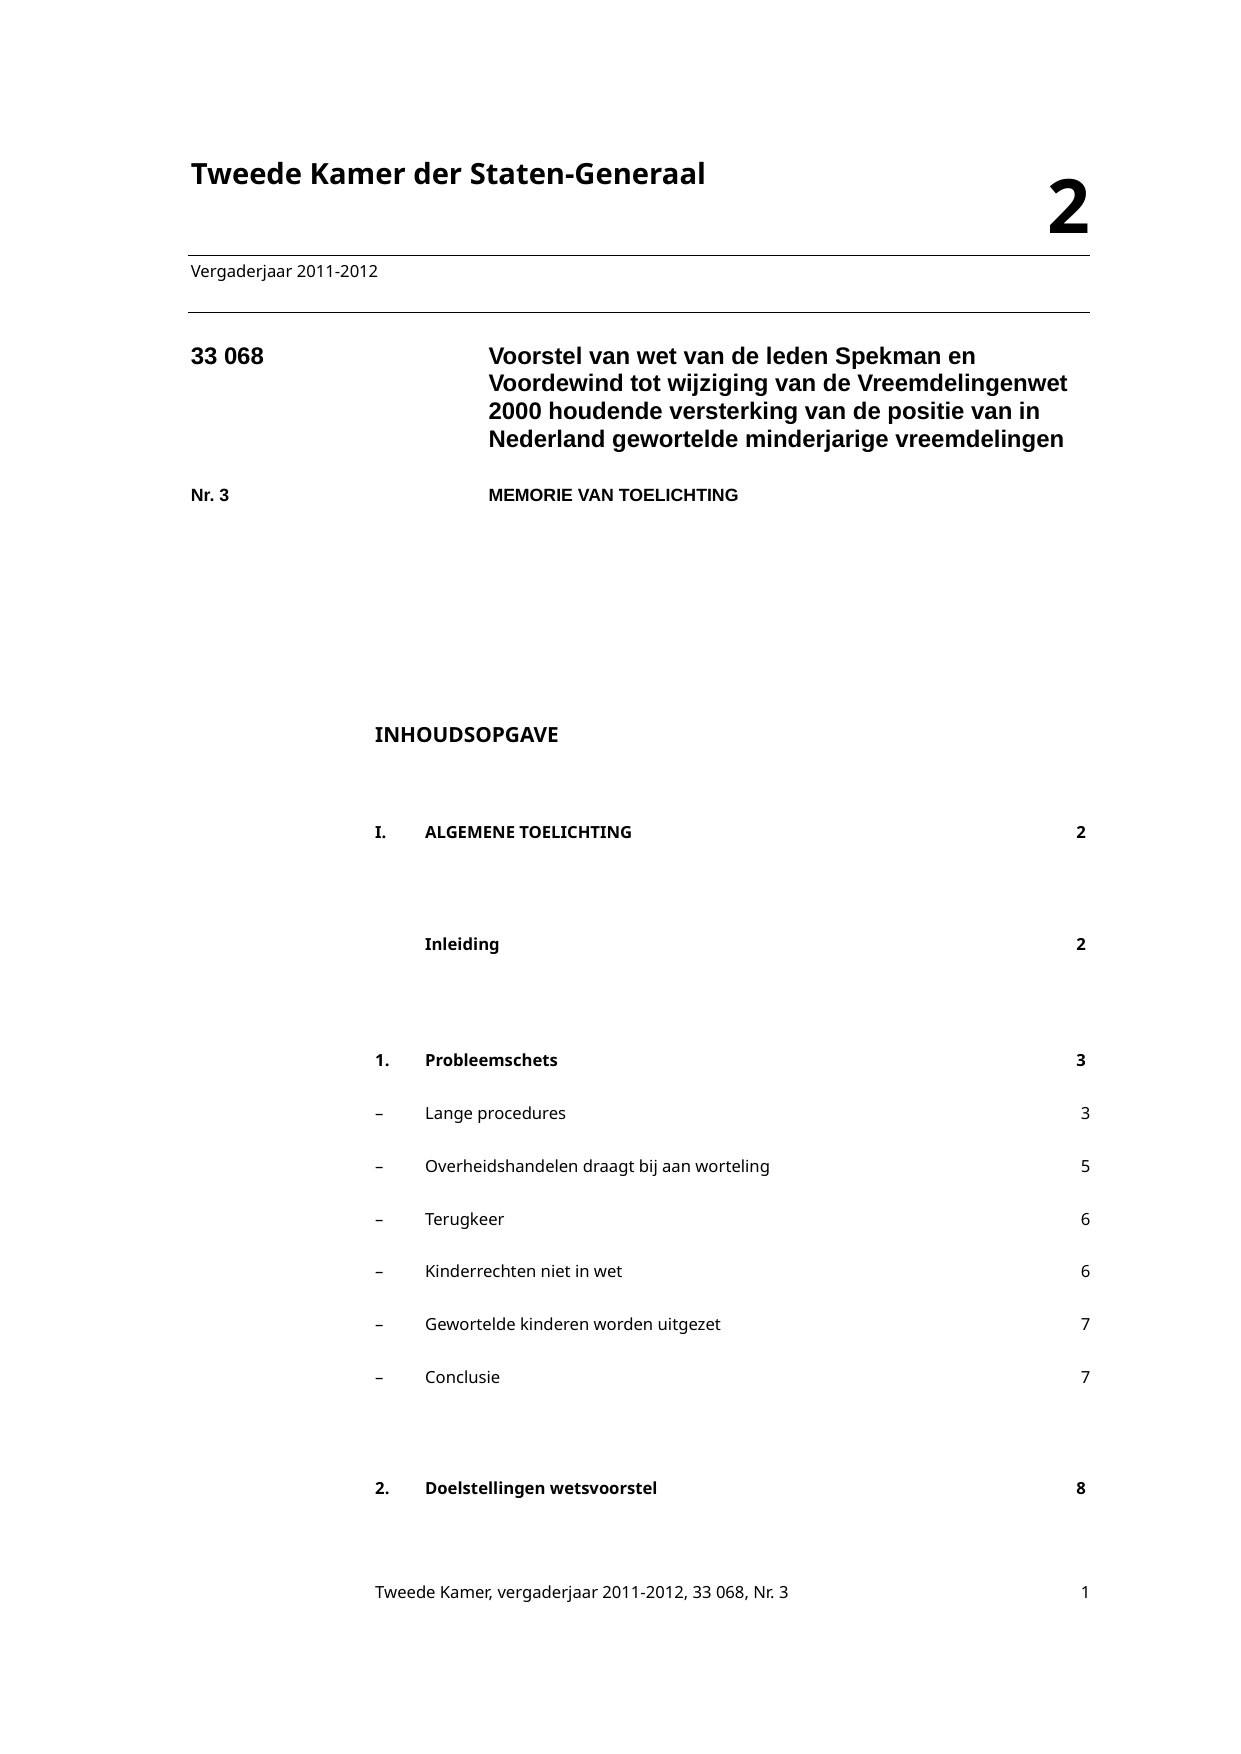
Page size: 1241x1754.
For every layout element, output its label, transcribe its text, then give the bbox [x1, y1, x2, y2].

table_cell [375, 932, 425, 991]
table_cell [375, 991, 425, 1049]
table_cell [188, 313, 485, 339]
table_cell [425, 1418, 1033, 1476]
table_cell 6 [1033, 1260, 1090, 1313]
table_cell 7 [1033, 1365, 1090, 1418]
table_cell [375, 1418, 425, 1476]
table_header Tweede Kamer der Staten-Generaal [188, 150, 909, 255]
table_cell Lange procedures [425, 1102, 1033, 1154]
table_cell Conclusie [425, 1365, 1033, 1418]
table_cell Vergaderjaar 2011-2012 [188, 256, 485, 312]
table_cell 3 [1033, 1102, 1090, 1154]
table_cell 8 [1033, 1476, 1090, 1529]
table_cell 6 [1033, 1207, 1090, 1260]
table_cell [485, 313, 1090, 339]
table_cell Nr. 3 [188, 482, 485, 601]
table_cell [1033, 874, 1090, 932]
table_cell [375, 874, 425, 932]
table_cell Voorstel van wet van de leden Spekman en Voordewind tot wijziging van de Vreemdelingenwet 2000 houdende versterking van de positie van in Nederland gewortelde minderjarige vreemdelingen [485, 339, 1090, 482]
table_header I. [375, 821, 425, 874]
table_header ALGEMENE TOELICHTING [425, 821, 1033, 874]
text INHOUDSOPGAVE [375, 720, 1090, 748]
table_cell 3 [1033, 1049, 1090, 1102]
table_cell 5 [1033, 1155, 1090, 1207]
table_cell [1033, 991, 1090, 1049]
table_cell Kinderrechten niet in wet [425, 1260, 1033, 1313]
table_cell Probleemschets [425, 1049, 1033, 1102]
table_cell [425, 991, 1033, 1049]
table_cell – [375, 1313, 425, 1365]
table_cell 1. [375, 1049, 425, 1102]
table_cell 2 [1033, 932, 1090, 991]
table_cell – [375, 1102, 425, 1154]
table_cell – [375, 1207, 425, 1260]
table_header 2 [1033, 821, 1090, 874]
table_cell Doelstellingen wetsvoorstel [425, 1476, 1033, 1529]
table_cell Terugkeer [425, 1207, 1033, 1260]
table_header 2 [910, 150, 1090, 255]
table_cell Inleiding [425, 932, 1033, 991]
table_cell – [375, 1365, 425, 1418]
table_cell – [375, 1260, 425, 1313]
table_cell – [375, 1155, 425, 1207]
table_cell [485, 256, 1090, 312]
table_cell [425, 874, 1033, 932]
table_cell MEMORIE VAN TOELICHTING [485, 482, 1090, 601]
table_cell Overheidshandelen draagt bij aan worteling [425, 1155, 1033, 1207]
table_cell 2. [375, 1476, 425, 1529]
table_cell [1033, 1418, 1090, 1476]
table_cell 7 [1033, 1313, 1090, 1365]
table_cell 33 068 [188, 339, 485, 482]
table_cell Gewortelde kinderen worden uitgezet [425, 1313, 1033, 1365]
